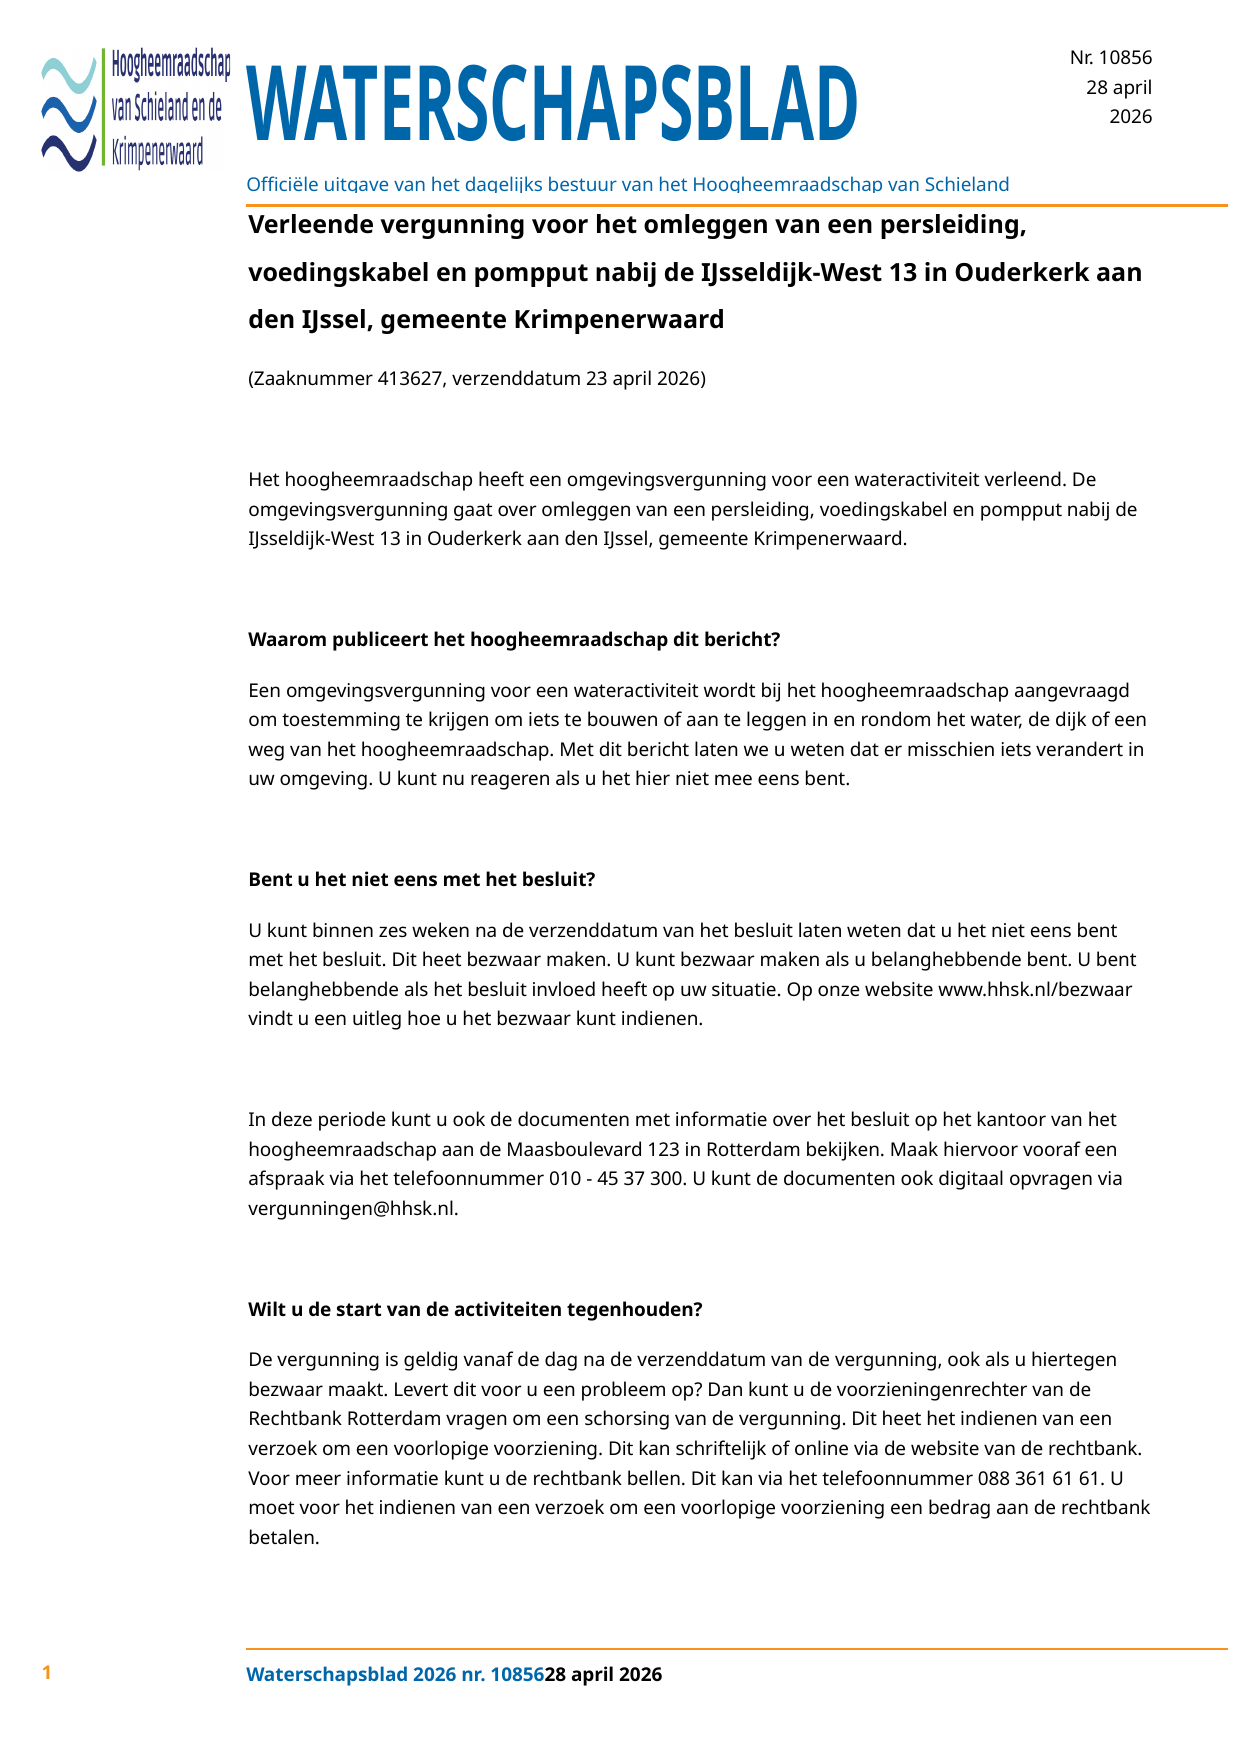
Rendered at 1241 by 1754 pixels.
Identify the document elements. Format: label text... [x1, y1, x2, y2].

text In deze periode kunt u ook de documenten met informatie over het besluit op het kantoor van het hoogheemraadschap aan de Maasboulevard 123 in Rotterdam bekijken. Maak hiervoor vooraf een afspraak via het telefoonnummer 010 - 45 37 300. U kunt de documenten ook digitaal opvragen via vergunningen@hhsk.nl. [248, 1106, 1152, 1221]
text U kunt binnen zes weken na de verzenddatum van het besluit laten weten dat u het niet eens bent met het besluit. Dit heet bezwaar maken. U kunt bezwaar maken als u belanghebbende bent. U bent belanghebbende als het besluit invloed heeft op uw situatie. Op onze website www.hhsk.nl/bezwaar vindt u een uitleg hoe u het bezwaar kunt indienen. [248, 917, 1152, 1031]
text (Zaaknummer 413627, verzenddatum 23 april 2026) [248, 366, 1152, 391]
text Bent u het niet eens met het besluit? [248, 866, 1152, 892]
text Een omgevingsvergunning voor een wateractiviteit wordt bij het hoogheemraadschap aangevraagd om toestemming te krijgen om iets te bouwen of aan te leggen in en rondom het water, de dijk of een weg van het hoogheemraadschap. Met dit bericht laten we u weten dat er misschien iets verandert in uw omgeving. U kunt nu reageren als u het hier niet mee eens bent. [248, 677, 1152, 791]
text Verleende vergunning voor het omleggen van een persleiding, voedingskabel en pompput nabij de IJsseldijk-West 13 in Ouderkerk aan den IJssel, gemeente Krimpenerwaard [248, 207, 1152, 336]
text Wilt u de start van de activiteiten tegenhouden? [248, 1296, 1152, 1322]
text Het hoogheemraadschap heeft een omgevingsvergunning voor een wateractiviteit verleend. De omgevingsvergunning gaat over omleggen van een persleiding, voedingskabel en pompput nabij de IJsseldijk-West 13 in Ouderkerk aan den IJssel, gemeente Krimpenerwaard. [248, 466, 1152, 551]
text Waarom publiceert het hoogheemraadschap dit bericht? [248, 626, 1152, 652]
picture [41, 47, 231, 172]
text De vergunning is geldig vanaf de dag na de verzenddatum van de vergunning, ook als u hiertegen bezwaar maakt. Levert dit voor u een probleem op? Dan kunt u de voorzieningenrechter van de Rechtbank Rotterdam vragen om een schorsing van de vergunning. Dit heet het indienen van een verzoek om een voorlopige voorziening. Dit kan schriftelijk of online via de website van de rechtbank. Voor meer informatie kunt u de rechtbank bellen. Dit kan via het telefoonnummer 088 361 61 61. U moet voor het indienen van een verzoek om een voorlopige voorziening een bedrag aan de rechtbank betalen. [248, 1346, 1152, 1549]
